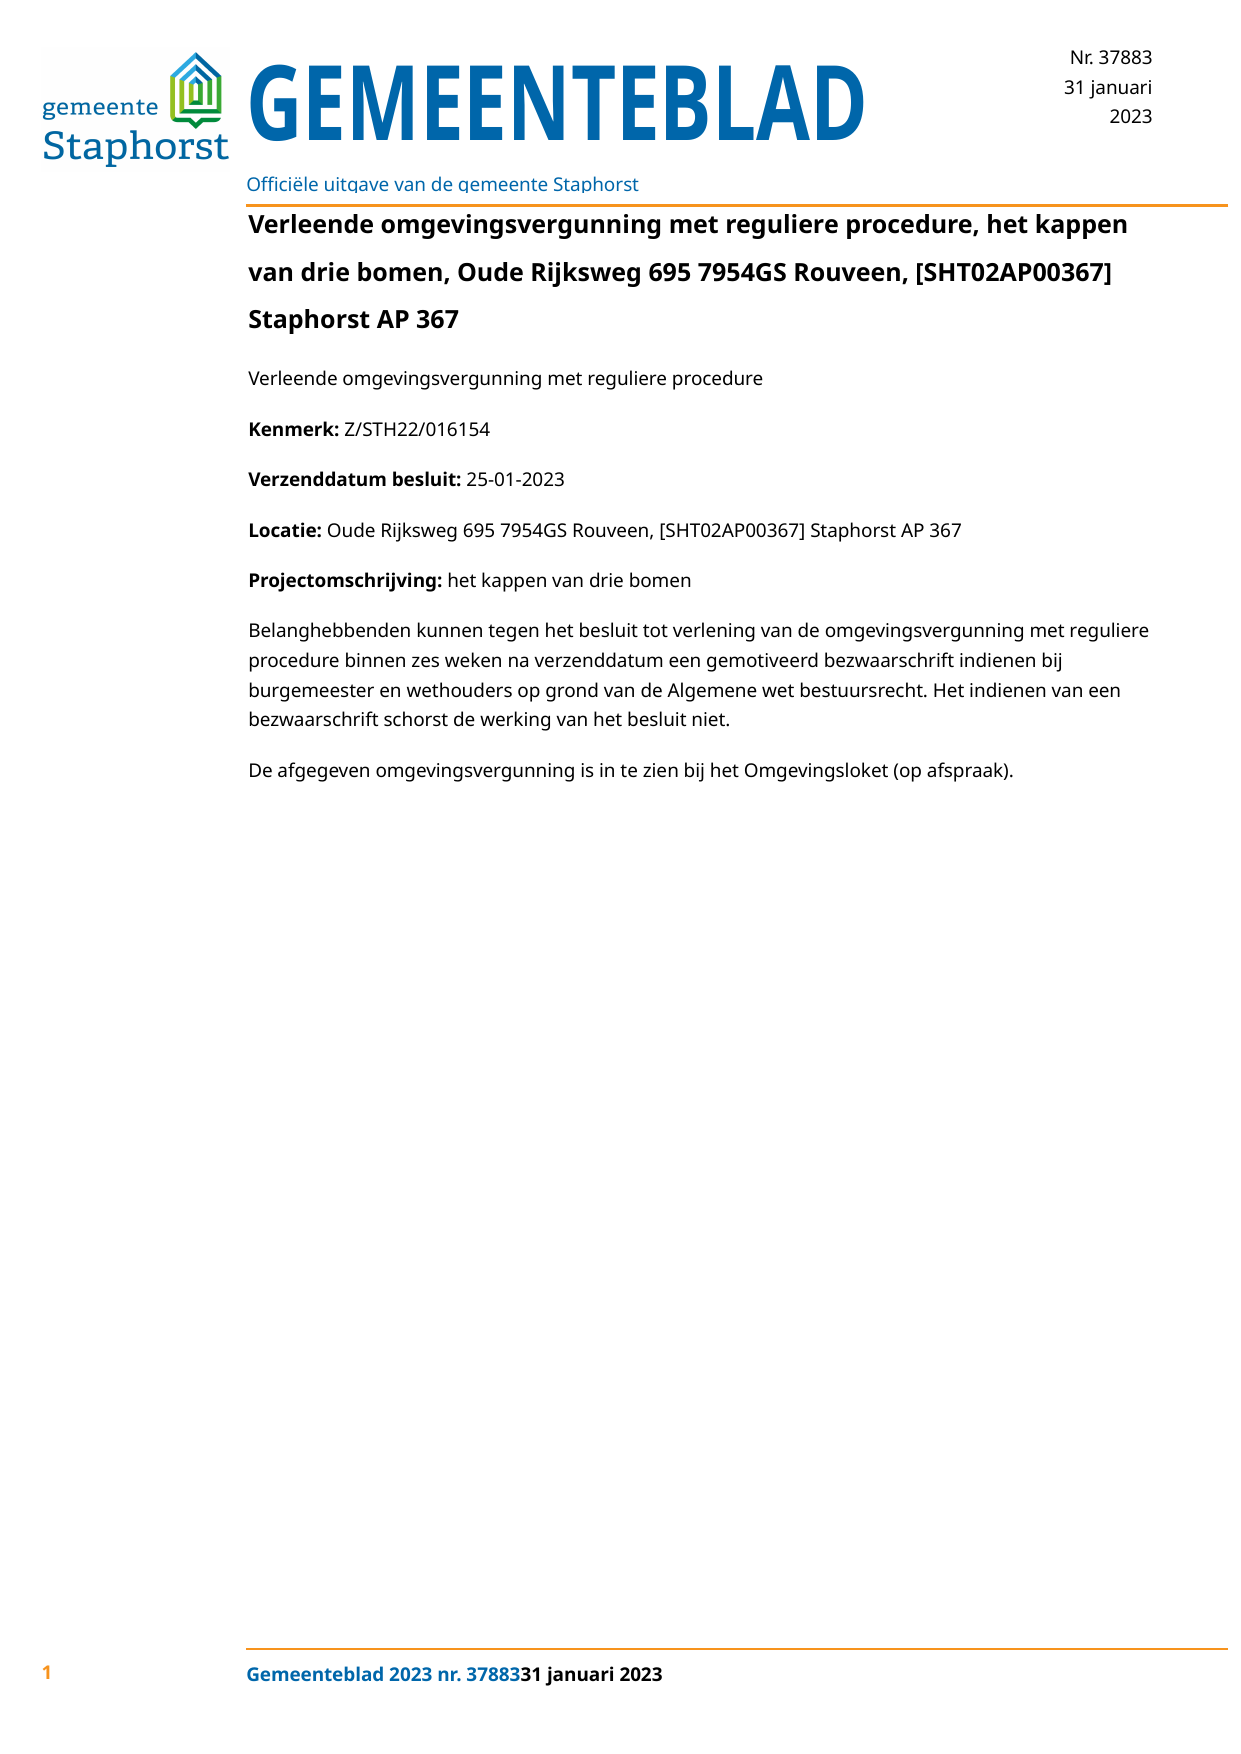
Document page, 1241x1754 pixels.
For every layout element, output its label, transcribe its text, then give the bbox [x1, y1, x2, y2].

text Belanghebbenden kunnen tegen het besluit tot verlening van de omgevingsvergunning met reguliere procedure binnen zes weken na verzenddatum een gemotiveerd bezwaarschrift indienen bij burgemeester en wethouders op grond van de Algemene wet bestuursrecht. Het indienen van een bezwaarschrift schorst de werking van het besluit niet. [248, 618, 1152, 732]
text Kenmerk: Z/STH22/016154 [248, 416, 1152, 442]
text Verzenddatum besluit: 25-01-2023 [248, 466, 1152, 492]
text Verleende omgevingsvergunning met reguliere procedure, het kappen van drie bomen, Oude Rijksweg 695 7954GS Rouveen, [SHT02AP00367] Staphorst AP 367 [248, 207, 1152, 336]
text Verleende omgevingsvergunning met reguliere procedure [248, 366, 1152, 391]
text Locatie: Oude Rijksweg 695 7954GS Rouveen, [SHT02AP00367] Staphorst AP 367 [248, 517, 1152, 542]
picture [41, 47, 231, 172]
text Projectomschrijving: het kappen van drie bomen [248, 567, 1152, 593]
text De afgegeven omgevingsvergunning is in te zien bij het Omgevingsloket (op afspraak). [248, 757, 1152, 782]
